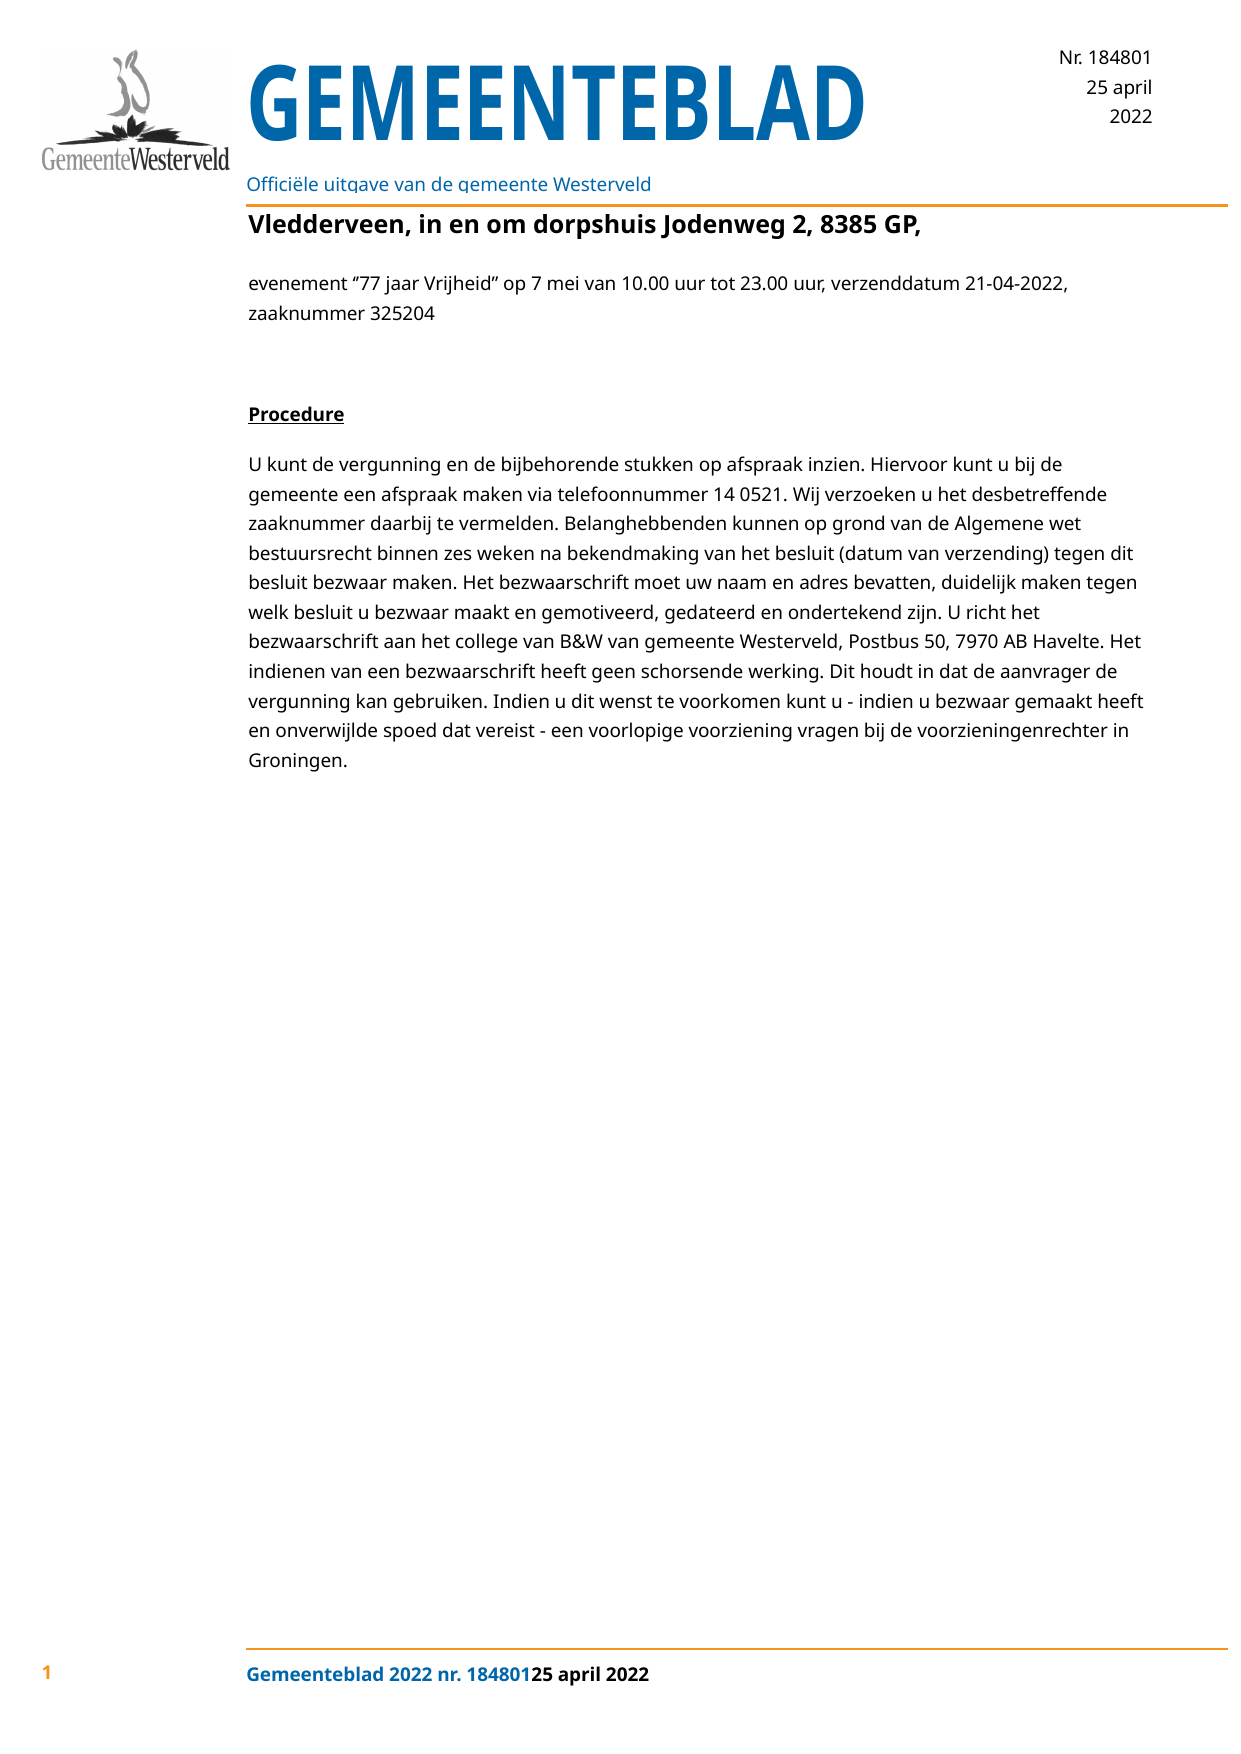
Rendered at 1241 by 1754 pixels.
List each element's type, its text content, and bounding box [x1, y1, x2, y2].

picture [41, 47, 231, 172]
text Vledderveen, in en om dorpshuis Jodenweg 2, 8385 GP, [248, 207, 1152, 241]
text Procedure [248, 401, 1152, 426]
text U kunt de vergunning en de bijbehorende stukken op afspraak inzien. Hiervoor kunt u bij de gemeente een afspraak maken via telefoonnummer 14 0521. Wij verzoeken u het desbetreffende zaaknummer daarbij te vermelden. Belanghebbenden kunnen op grond van de Algemene wet bestuursrecht binnen zes weken na bekendmaking van het besluit (datum van verzending) tegen dit besluit bezwaar maken. Het bezwaarschrift moet uw naam en adres bevatten, duidelijk maken tegen welk besluit u bezwaar maakt en gemotiveerd, gedateerd en ondertekend zijn. U richt het bezwaarschrift aan het college van B&W van gemeente Westerveld, Postbus 50, 7970 AB Havelte. Het indienen van een bezwaarschrift heeft geen schorsende werking. Dit houdt in dat de aanvrager de vergunning kan gebruiken. Indien u dit wenst te voorkomen kunt u - indien u bezwaar gemaakt heeft en onverwijlde spoed dat vereist - een voorlopige voorziening vragen bij de voorzieningenrechter in Groningen. [248, 451, 1152, 773]
text evenement ‘’77 jaar Vrijheid’’ op 7 mei van 10.00 uur tot 23.00 uur, verzenddatum 21-04-2022, zaaknummer 325204 [248, 270, 1152, 326]
